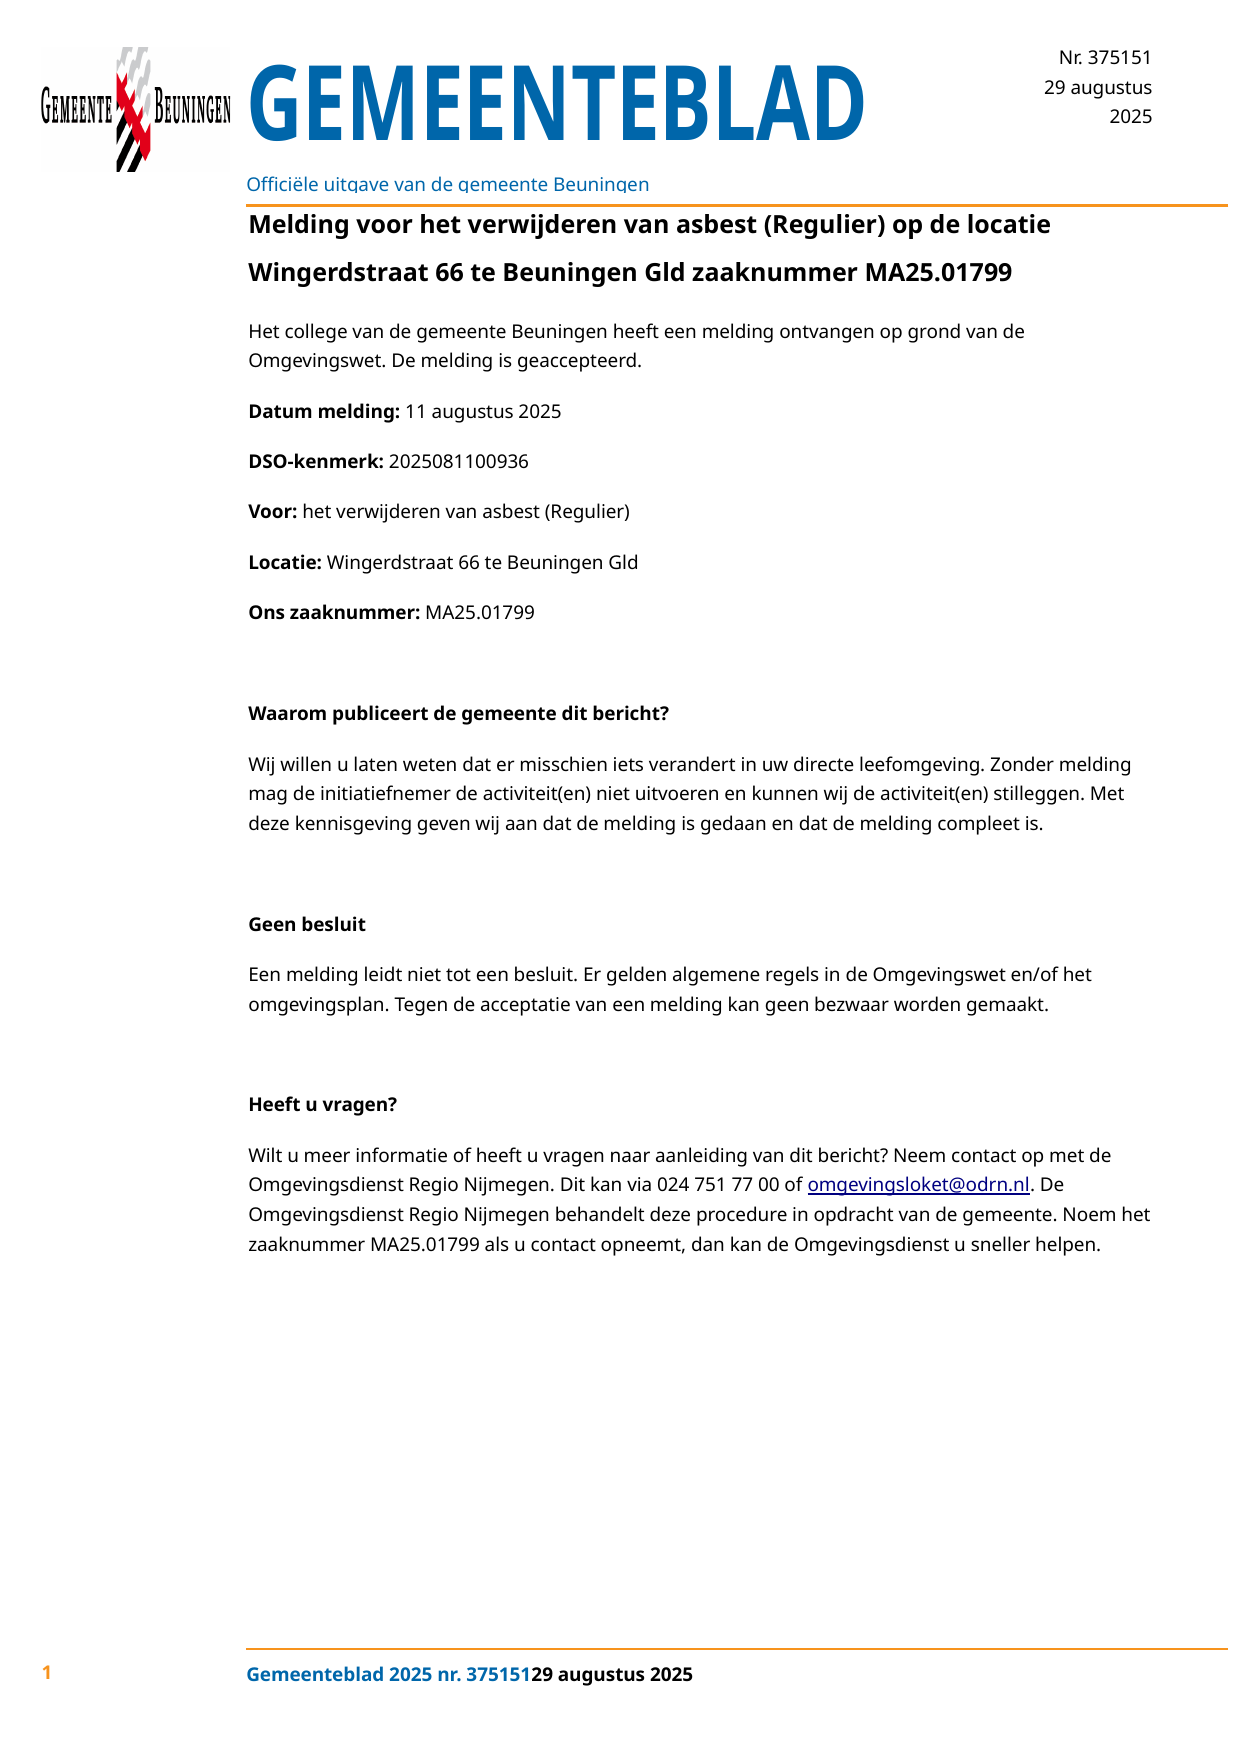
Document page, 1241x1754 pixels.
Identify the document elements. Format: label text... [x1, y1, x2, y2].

text Datum melding: 11 augustus 2025 [248, 398, 1152, 424]
text Waarom publiceert de gemeente dit bericht? [248, 700, 1152, 726]
text Voor: het verwijderen van asbest (Regulier) [248, 499, 1152, 524]
text Locatie: Wingerdstraat 66 te Beuningen Gld [248, 549, 1152, 575]
picture [41, 47, 231, 172]
text Wij willen u laten weten dat er misschien iets verandert in uw directe leefomgeving. Zonder melding mag de initiatiefnemer de activiteit(en) niet uitvoeren en kunnen wij de activiteit(en) stilleggen. Met deze kennisgeving geven wij aan dat de melding is gedaan en dat de melding compleet is. [248, 751, 1152, 836]
text DSO-kenmerk: 2025081100936 [248, 448, 1152, 474]
text Ons zaaknummer: MA25.01799 [248, 599, 1152, 625]
text Een melding leidt niet tot een besluit. Er gelden algemene regels in de Omgevingswet en/of het omgevingsplan. Tegen de acceptatie van een melding kan geen bezwaar worden gemaakt. [248, 961, 1152, 1017]
text Het college van de gemeente Beuningen heeft een melding ontvangen op grond van de Omgevingswet. De melding is geaccepteerd. [248, 318, 1152, 373]
text Melding voor het verwijderen van asbest (Regulier) op de locatie Wingerdstraat 66 te Beuningen Gld zaaknummer MA25.01799 [248, 207, 1152, 288]
text Wilt u meer informatie of heeft u vragen naar aanleiding van dit bericht? Neem contact op met de Omgevingsdienst Regio Nijmegen. Dit kan via 024 751 77 00 of omgevingsloket@odrn.nl. De Omgevingsdienst Regio Nijmegen behandelt deze procedure in opdracht van de gemeente. Noem het zaaknummer MA25.01799 als u contact opneemt, dan kan de Omgevingsdienst u sneller helpen. [248, 1142, 1152, 1257]
text Geen besluit [248, 911, 1152, 937]
text Heeft u vragen? [248, 1092, 1152, 1117]
